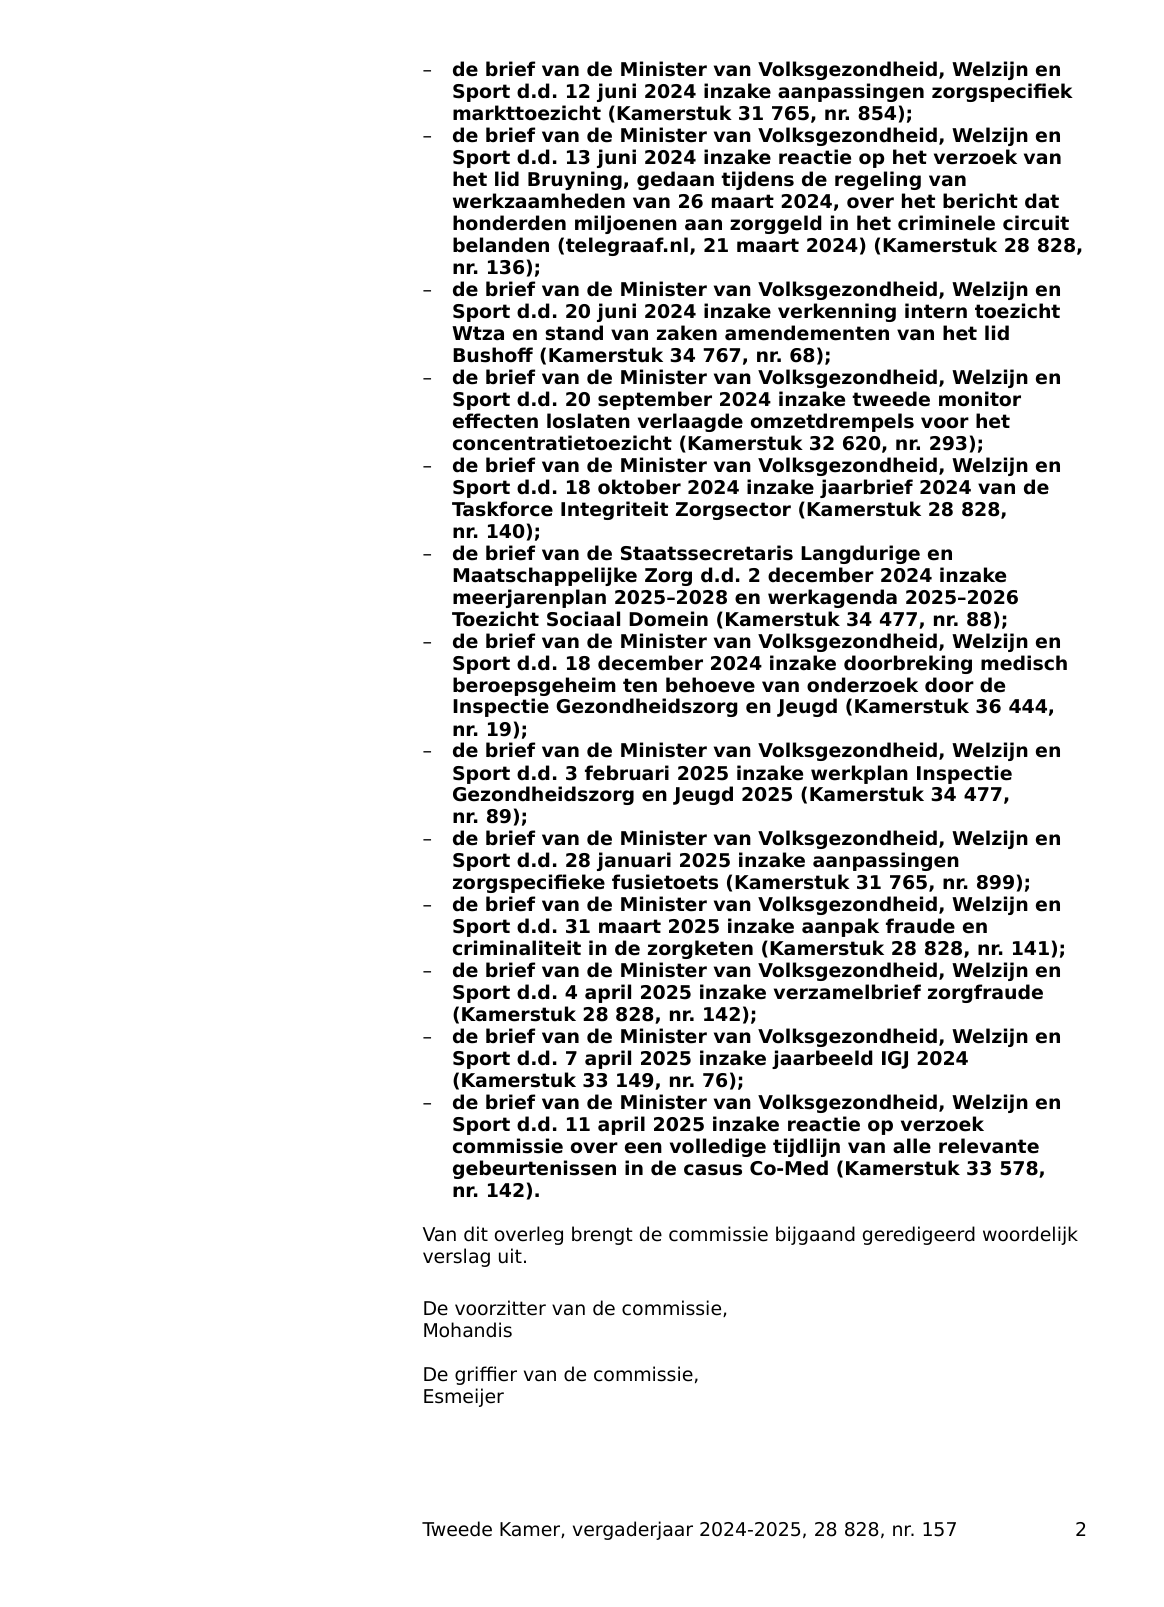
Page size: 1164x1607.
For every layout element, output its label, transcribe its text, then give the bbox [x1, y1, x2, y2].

text De griffier van de commissie, Esmeijer [422, 1364, 1087, 1408]
text – de brief van de Staatssecretaris Langdurige en Maatschappelijke Zorg d.d. 2 december 2024 inzake meerjarenplan 2025–2028 en werkagenda 2025–2026 Toezicht Sociaal Domein (Kamerstuk 34 477, nr. 88); [422, 543, 1087, 631]
text – de brief van de Minister van Volksgezondheid, Welzijn en Sport d.d. 12 juni 2024 inzake aanpassingen zorgspecifiek markttoezicht (Kamerstuk 31 765, nr. 854); [422, 59, 1087, 125]
text – de brief van de Minister van Volksgezondheid, Welzijn en Sport d.d. 20 juni 2024 inzake verkenning intern toezicht Wtza en stand van zaken amendementen van het lid Bushoff (Kamerstuk 34 767, nr. 68); [422, 279, 1087, 367]
text – de brief van de Minister van Volksgezondheid, Welzijn en Sport d.d. 3 februari 2025 inzake werkplan Inspectie Gezondheidszorg en Jeugd 2025 (Kamerstuk 34 477, nr. 89); [422, 740, 1087, 828]
text – de brief van de Minister van Volksgezondheid, Welzijn en Sport d.d. 31 maart 2025 inzake aanpak fraude en criminaliteit in de zorgketen (Kamerstuk 28 828, nr. 141); [422, 894, 1087, 960]
text – de brief van de Minister van Volksgezondheid, Welzijn en Sport d.d. 18 december 2024 inzake doorbreking medisch beroepsgeheim ten behoeve van onderzoek door de Inspectie Gezondheidszorg en Jeugd (Kamerstuk 36 444, nr. 19); [422, 631, 1087, 740]
text – de brief van de Minister van Volksgezondheid, Welzijn en Sport d.d. 18 oktober 2024 inzake jaarbrief 2024 van de Taskforce Integriteit Zorgsector (Kamerstuk 28 828, nr. 140); [422, 455, 1087, 543]
text – de brief van de Minister van Volksgezondheid, Welzijn en Sport d.d. 11 april 2025 inzake reactie op verzoek commissie over een volledige tijdlijn van alle relevante gebeurtenissen in de casus Co-Med (Kamerstuk 33 578, nr. 142). [422, 1092, 1087, 1202]
text – de brief van de Minister van Volksgezondheid, Welzijn en Sport d.d. 4 april 2025 inzake verzamelbrief zorgfraude (Kamerstuk 28 828, nr. 142); [422, 960, 1087, 1026]
text – de brief van de Minister van Volksgezondheid, Welzijn en Sport d.d. 7 april 2025 inzake jaarbeeld IGJ 2024 (Kamerstuk 33 149, nr. 76); [422, 1026, 1087, 1092]
text – de brief van de Minister van Volksgezondheid, Welzijn en Sport d.d. 13 juni 2024 inzake reactie op het verzoek van het lid Bruyning, gedaan tijdens de regeling van werkzaamheden van 26 maart 2024, over het bericht dat honderden miljoenen aan zorggeld in het criminele circuit belanden (telegraaf.nl, 21 maart 2024) (Kamerstuk 28 828, nr. 136); [422, 125, 1087, 279]
text – de brief van de Minister van Volksgezondheid, Welzijn en Sport d.d. 20 september 2024 inzake tweede monitor effecten loslaten verlaagde omzetdrempels voor het concentratietoezicht (Kamerstuk 32 620, nr. 293); [422, 367, 1087, 455]
text De voorzitter van de commissie, Mohandis [422, 1298, 1087, 1342]
text – de brief van de Minister van Volksgezondheid, Welzijn en Sport d.d. 28 januari 2025 inzake aanpassingen zorgspecifieke fusietoets (Kamerstuk 31 765, nr. 899); [422, 828, 1087, 894]
text Van dit overleg brengt de commissie bijgaand geredigeerd woordelijk verslag uit. [422, 1224, 1087, 1268]
